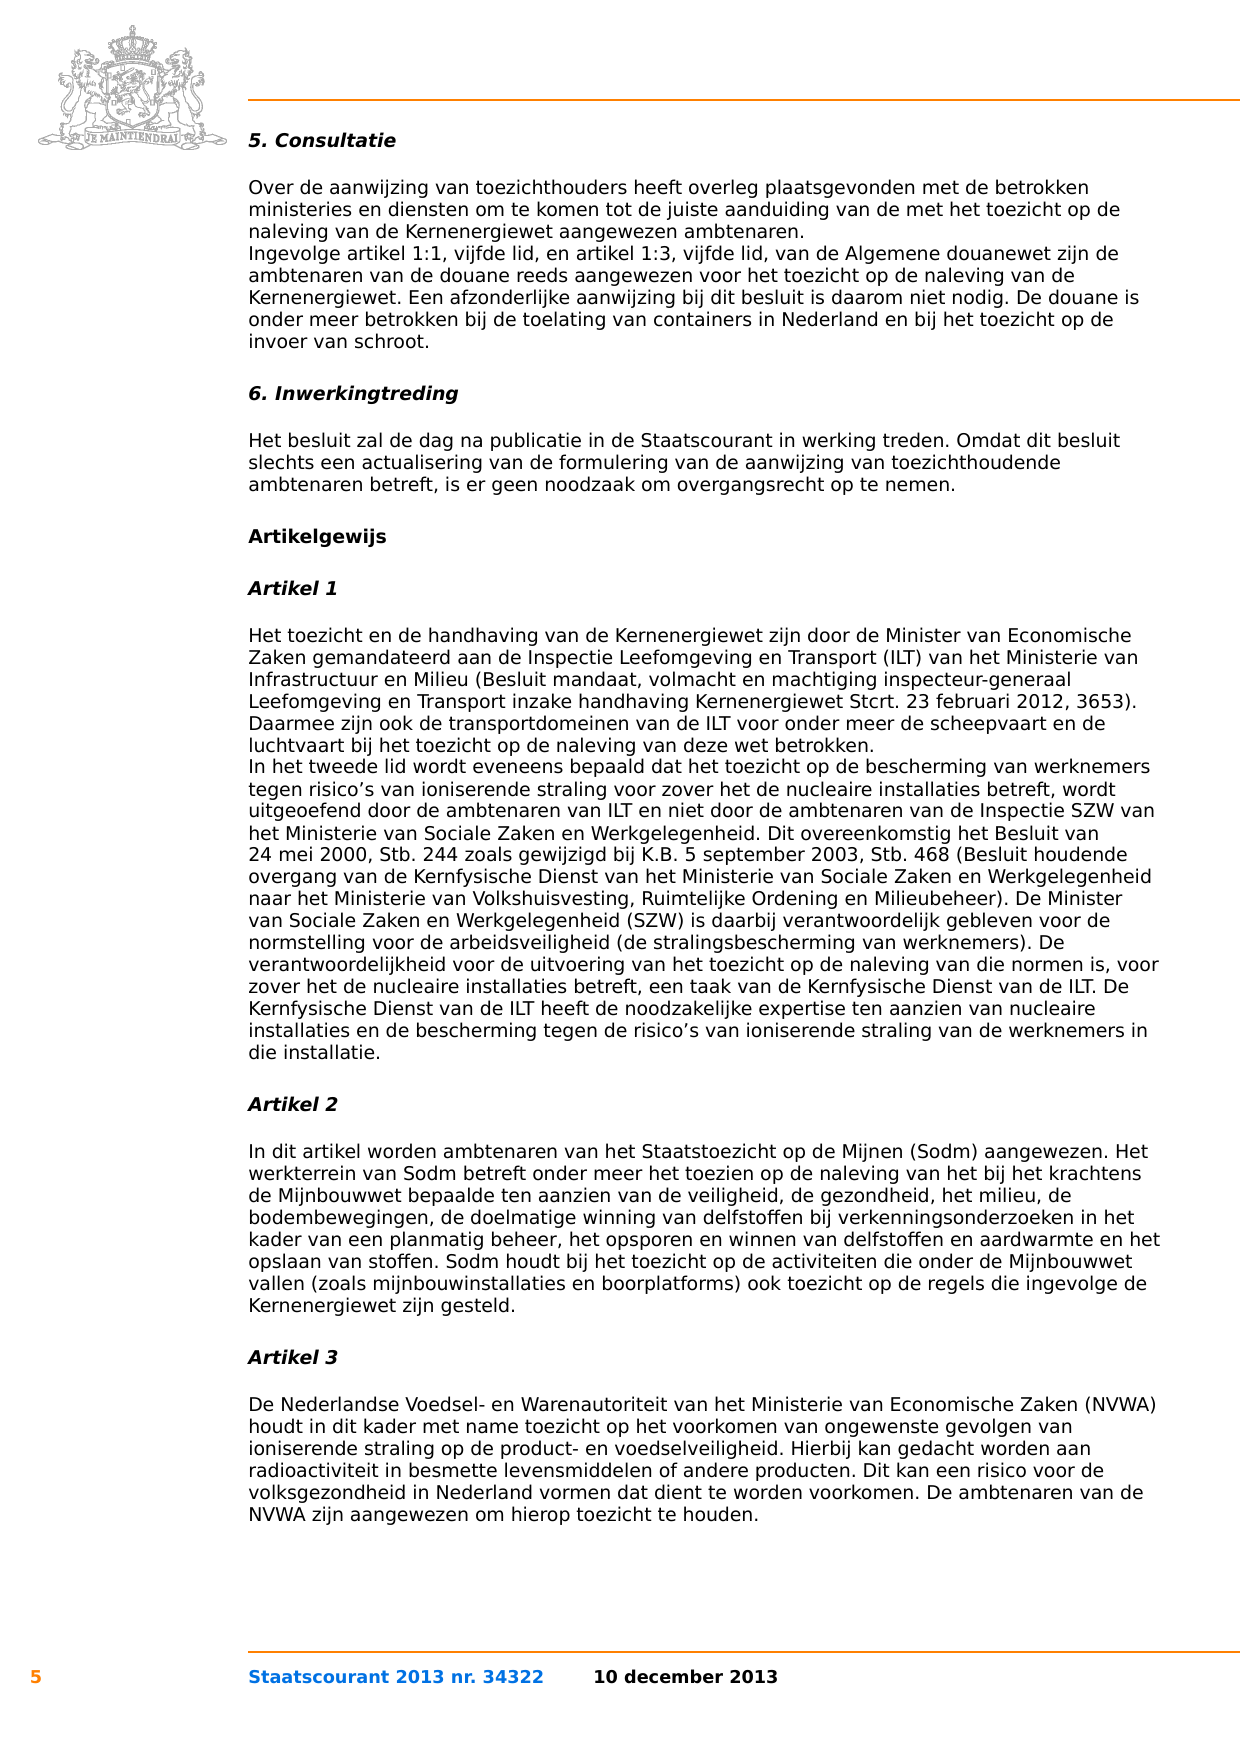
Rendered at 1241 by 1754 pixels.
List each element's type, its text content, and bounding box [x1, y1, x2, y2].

picture [38, 25, 227, 150]
text In dit artikel worden ambtenaren van het Staatstoezicht op de Mijnen (Sodm) aangewezen. Het werkterrein van Sodm betreft onder meer het toezien op de naleving van het bij het krachtens de Mijnbouwwet bepaalde ten aanzien van de veiligheid, de gezondheid, het milieu, de bodembewegingen, de doelmatige winning van delfstoffen bij verkenningsonderzoeken in het kader van een planmatig beheer, het opsporen en winnen van delfstoffen en aardwarmte en het opslaan van stoffen. Sodm houdt bij het toezicht op de activiteiten die onder de Mijnbouwwet vallen (zoals mijnbouwinstallaties en boorplatforms) ook toezicht op de regels die ingevolge de Kernenergiewet zijn gesteld. [248, 1141, 1163, 1317]
subtitle 6. Inwerkingtreding [248, 383, 1163, 405]
subtitle Artikel 3 [248, 1347, 1163, 1369]
text Over de aanwijzing van toezichthouders heeft overleg plaatsgevonden met de betrokken ministeries en diensten om te komen tot de juiste aanduiding van de met het toezicht op de naleving van de Kernenergiewet aangewezen ambtenaren. [248, 177, 1163, 243]
text Het toezicht en de handhaving van de Kernenergiewet zijn door de Minister van Economische Zaken gemandateerd aan de Inspectie Leefomgeving en Transport (ILT) van het Ministerie van Infrastructuur en Milieu (Besluit mandaat, volmacht en machtiging inspecteur-generaal Leefomgeving en Transport inzake handhaving Kernenergiewet Stcrt. 23 februari 2012, 3653). Daarmee zijn ook de transportdomeinen van de ILT voor onder meer de scheepvaart en de luchtvaart bij het toezicht op de naleving van deze wet betrokken. [248, 624, 1163, 756]
subtitle 5. Consultatie [248, 130, 1163, 152]
subtitle Artikel 1 [248, 578, 1163, 599]
text Het besluit zal de dag na publicatie in de Staatscourant in werking treden. Omdat dit besluit slechts een actualisering van de formulering van de aanwijzing van toezichthoudende ambtenaren betreft, is er geen noodzaak om overgangsrecht op te nemen. [248, 430, 1163, 496]
text Ingevolge artikel 1:1, vijfde lid, en artikel 1:3, vijfde lid, van de Algemene douanewet zijn de ambtenaren van de douane reeds aangewezen voor het toezicht op de naleving van de Kernenergiewet. Een afzonderlijke aanwijzing bij dit besluit is daarom niet nodig. De douane is onder meer betrokken bij de toelating van containers in Nederland en bij het toezicht op de invoer van schroot. [248, 243, 1163, 353]
text De Nederlandse Voedsel- en Warenautoriteit van het Ministerie van Economische Zaken (NVWA) houdt in dit kader met name toezicht op het voorkomen van ongewenste gevolgen van ioniserende straling op de product- en voedselveiligheid. Hierbij kan gedacht worden aan radioactiviteit in besmette levensmiddelen of andere producten. Dit kan een risico voor de volksgezondheid in Nederland vormen dat dient te worden voorkomen. De ambtenaren van de NVWA zijn aangewezen om hierop toezicht te houden. [248, 1394, 1163, 1526]
text In het tweede lid wordt eveneens bepaald dat het toezicht op de bescherming van werknemers tegen risico’s van ioniserende straling voor zover het de nucleaire installaties betreft, wordt uitgeoefend door de ambtenaren van ILT en niet door de ambtenaren van de Inspectie SZW van het Ministerie van Sociale Zaken en Werkgelegenheid. Dit overeenkomstig het Besluit van 24 mei 2000, Stb. 244 zoals gewijzigd bij K.B. 5 september 2003, Stb. 468 (Besluit houdende overgang van de Kernfysische Dienst van het Ministerie van Sociale Zaken en Werkgelegenheid naar het Ministerie van Volkshuisvesting, Ruimtelijke Ordening en Milieubeheer). De Minister van Sociale Zaken en Werkgelegenheid (SZW) is daarbij verantwoordelijk gebleven voor de normstelling voor de arbeidsveiligheid (de stralingsbescherming van werknemers). De verantwoordelijkheid voor de uitvoering van het toezicht op de naleving van die normen is, voor zover het de nucleaire installaties betreft, een taak van de Kernfysische Dienst van de ILT. De Kernfysische Dienst van de ILT heeft de noodzakelijke expertise ten aanzien van nucleaire installaties en de bescherming tegen de risico’s van ioniserende straling van de werknemers in die installatie. [248, 756, 1163, 1064]
subtitle Artikel 2 [248, 1094, 1163, 1116]
subtitle Artikelgewijs [248, 526, 1163, 548]
